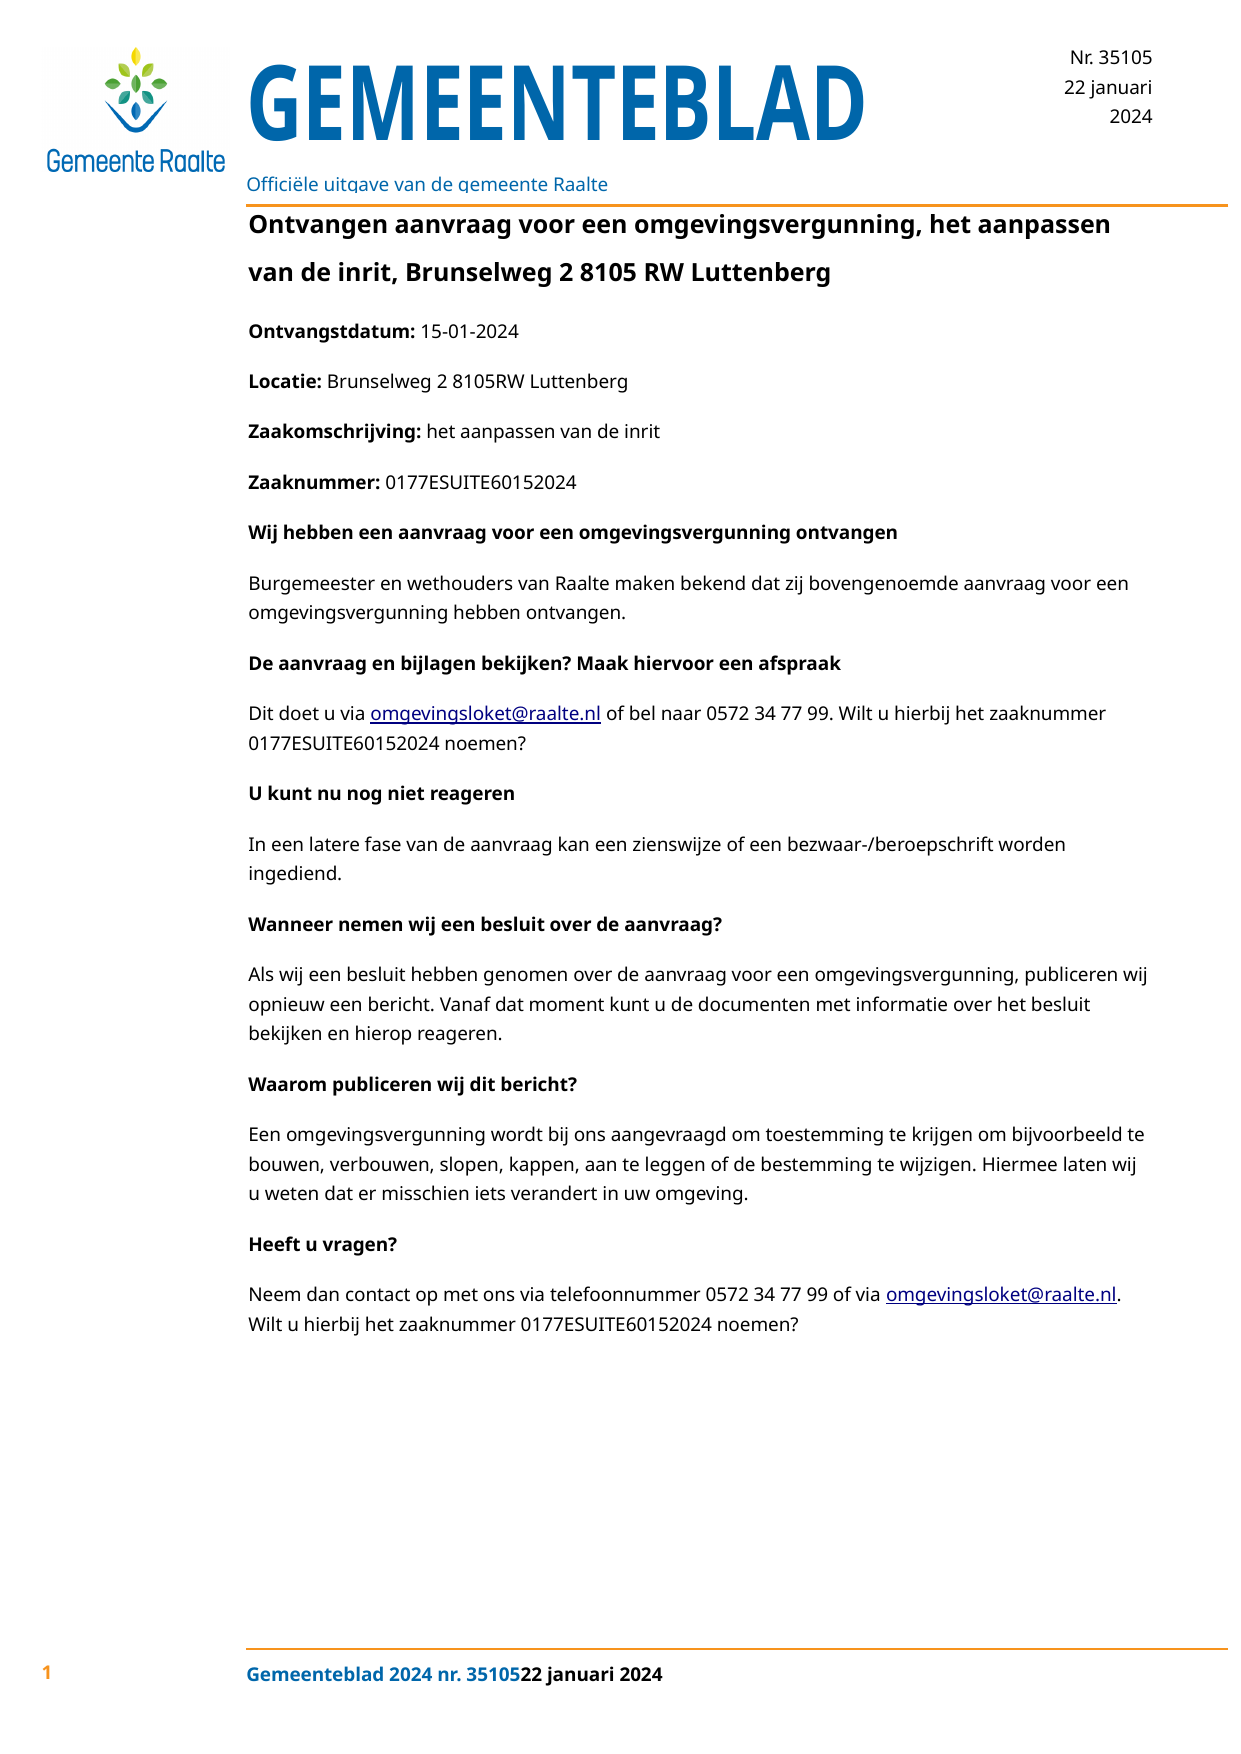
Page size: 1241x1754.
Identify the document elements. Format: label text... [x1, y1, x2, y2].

text Neem dan contact op met ons via telefoonnummer 0572 34 77 99 of via omgevingsloket@raalte.nl. Wilt u hierbij het zaaknummer 0177ESUITE60152024 noemen? [248, 1281, 1152, 1337]
text Locatie: Brunselweg 2 8105RW Luttenberg [248, 368, 1152, 394]
text In een latere fase van de aanvraag kan een zienswijze of een bezwaar-/beroepschrift worden ingediend. [248, 831, 1152, 886]
text Ontvangstdatum: 15-01-2024 [248, 318, 1152, 344]
text Waarom publiceren wij dit bericht? [248, 1071, 1152, 1097]
picture [41, 47, 231, 172]
text Dit doet u via omgevingsloket@raalte.nl of bel naar 0572 34 77 99. Wilt u hierbij het zaaknummer 0177ESUITE60152024 noemen? [248, 700, 1152, 756]
text U kunt nu nog niet reageren [248, 780, 1152, 806]
text Heeft u vragen? [248, 1231, 1152, 1257]
text De aanvraag en bijlagen bekijken? Maak hiervoor een afspraak [248, 650, 1152, 676]
text Een omgevingsvergunning wordt bij ons aangevraagd om toestemming te krijgen om bijvoorbeeld te bouwen, verbouwen, slopen, kappen, aan te leggen of de bestemming te wijzigen. Hiermee laten wij u weten dat er misschien iets verandert in uw omgeving. [248, 1121, 1152, 1206]
text Zaakomschrijving: het aanpassen van de inrit [248, 419, 1152, 444]
text Als wij een besluit hebben genomen over de aanvraag voor een omgevingsvergunning, publiceren wij opnieuw een bericht. Vanaf dat moment kunt u de documenten met informatie over het besluit bekijken en hierop reageren. [248, 961, 1152, 1046]
text Ontvangen aanvraag voor een omgevingsvergunning, het aanpassen van de inrit, Brunselweg 2 8105 RW Luttenberg [248, 207, 1152, 288]
text Zaaknummer: 0177ESUITE60152024 [248, 469, 1152, 495]
text Wij hebben een aanvraag voor een omgevingsvergunning ontvangen [248, 519, 1152, 545]
text Wanneer nemen wij een besluit over de aanvraag? [248, 911, 1152, 937]
text Burgemeester en wethouders van Raalte maken bekend dat zij bovengenoemde aanvraag voor een omgevingsvergunning hebben ontvangen. [248, 570, 1152, 625]
